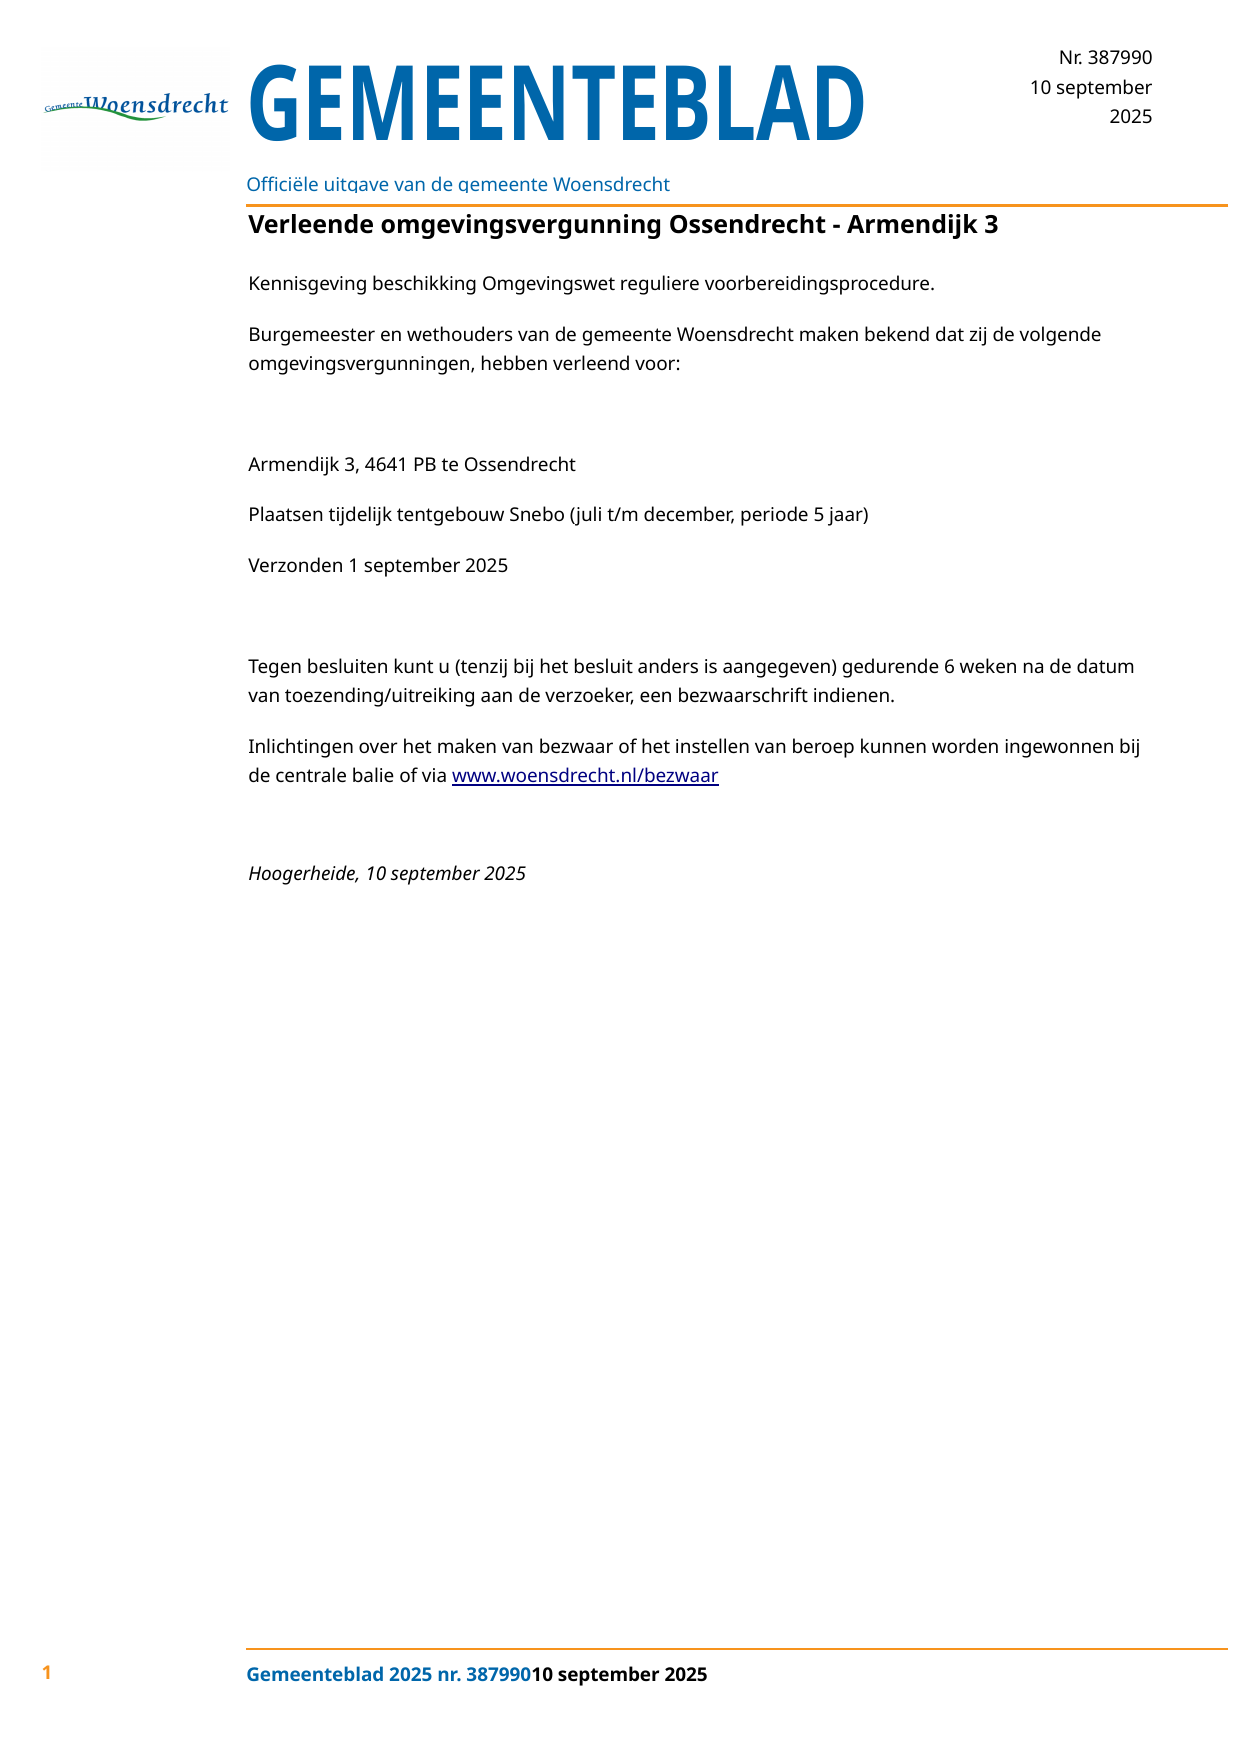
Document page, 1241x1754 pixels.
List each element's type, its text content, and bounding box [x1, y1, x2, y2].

text Kennisgeving beschikking Omgevingswet reguliere voorbereidingsprocedure. [248, 270, 1152, 296]
picture [41, 47, 231, 172]
text Inlichtingen over het maken van bezwaar of het instellen van beroep kunnen worden ingewonnen bij de centrale balie of via www.woensdrecht.nl/bezwaar [248, 733, 1152, 788]
text Verzonden 1 september 2025 [248, 552, 1152, 578]
text Hoogerheide, 10 september 2025 [248, 861, 1152, 886]
text Plaatsen tijdelijk tentgebouw Snebo (juli t/m december, periode 5 jaar) [248, 502, 1152, 527]
text Burgemeester en wethouders van de gemeente Woensdrecht maken bekend dat zij de volgende omgevingsvergunningen, hebben verleend voor: [248, 321, 1152, 376]
text Armendijk 3, 4641 PB te Ossendrecht [248, 451, 1152, 477]
text Verleende omgevingsvergunning Ossendrecht - Armendijk 3 [248, 207, 1152, 241]
text Tegen besluiten kunt u (tenzij bij het besluit anders is aangegeven) gedurende 6 weken na de datum van toezending/uitreiking aan de verzoeker, een bezwaarschrift indienen. [248, 653, 1152, 708]
